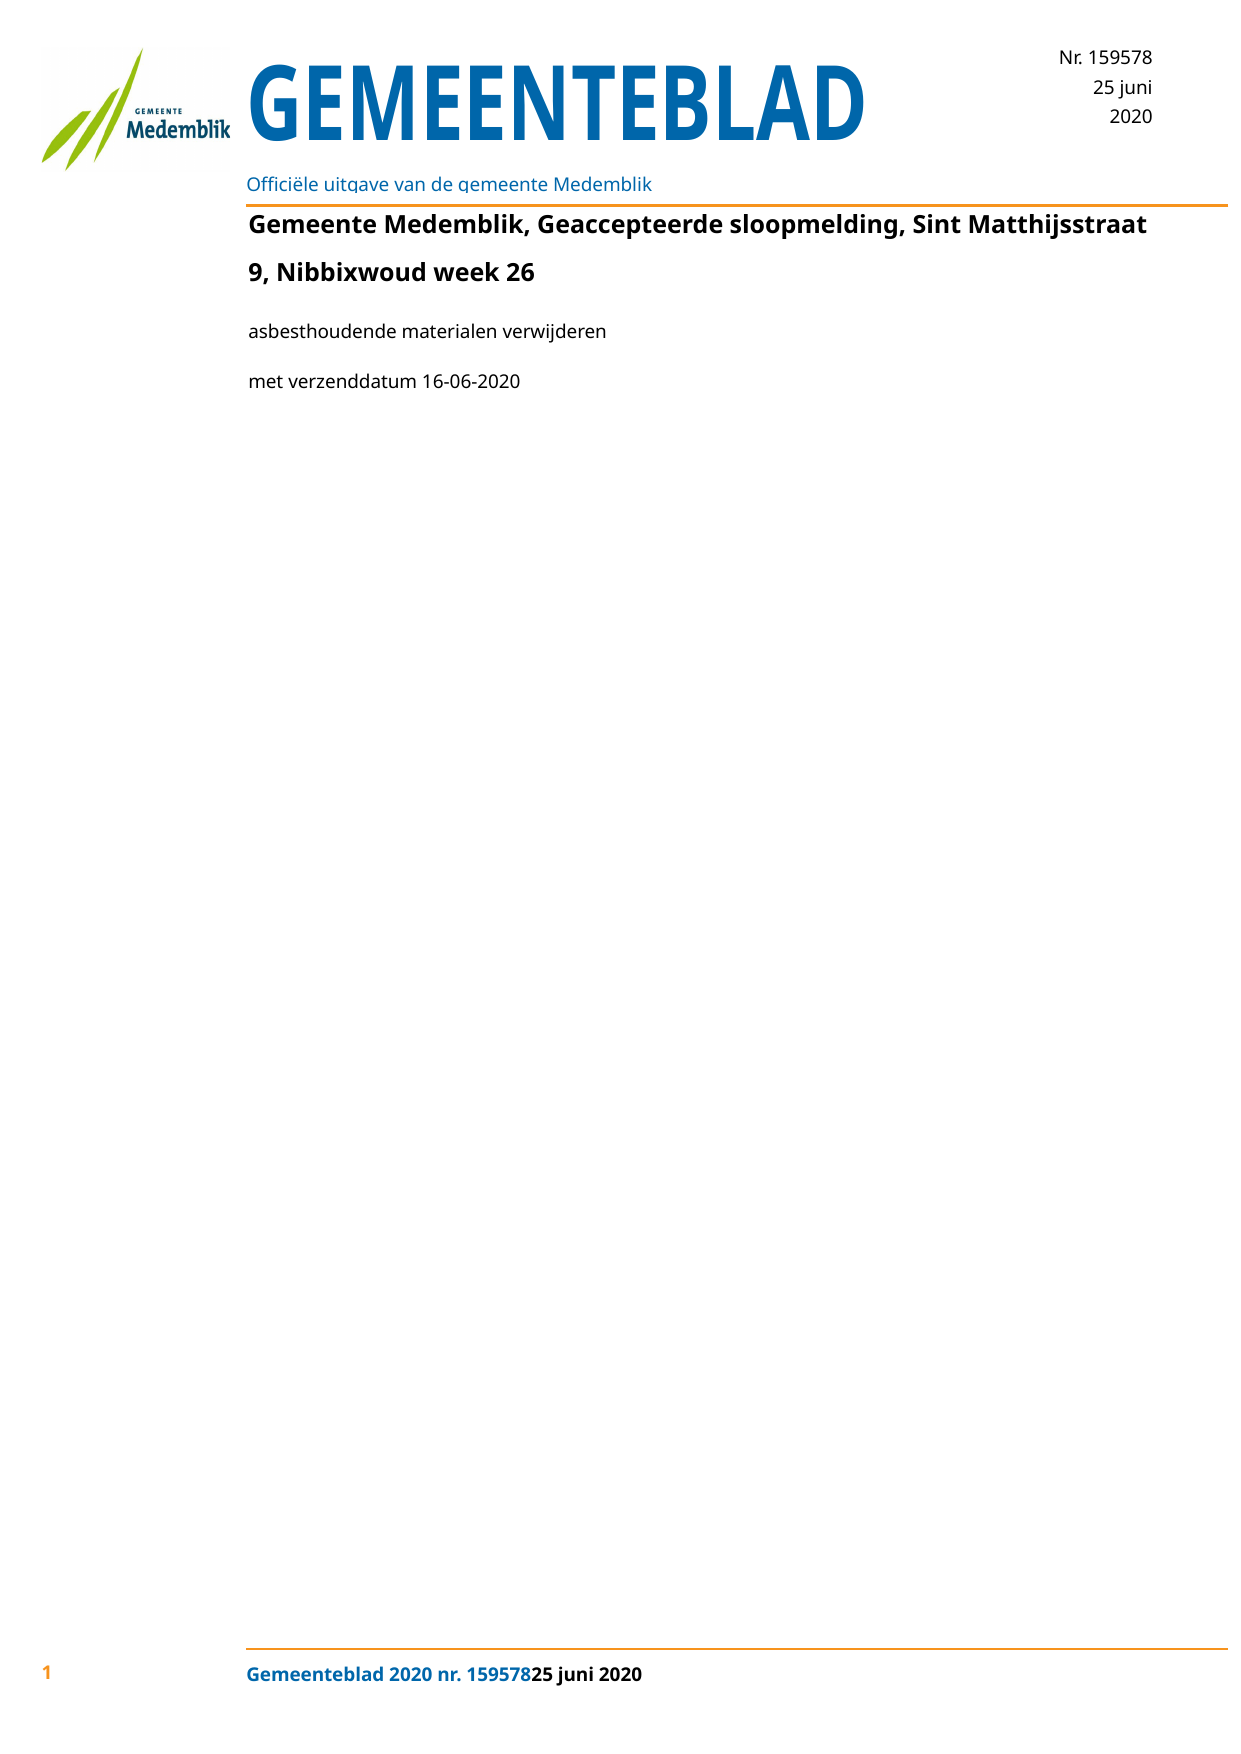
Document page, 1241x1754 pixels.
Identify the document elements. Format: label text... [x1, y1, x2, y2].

text asbesthoudende materialen verwijderen [248, 318, 1152, 344]
text met verzenddatum 16-06-2020 [248, 368, 1152, 394]
text Gemeente Medemblik, Geaccepteerde sloopmelding, Sint Matthijsstraat 9, Nibbixwoud week 26 [248, 207, 1152, 288]
picture [41, 47, 231, 172]
